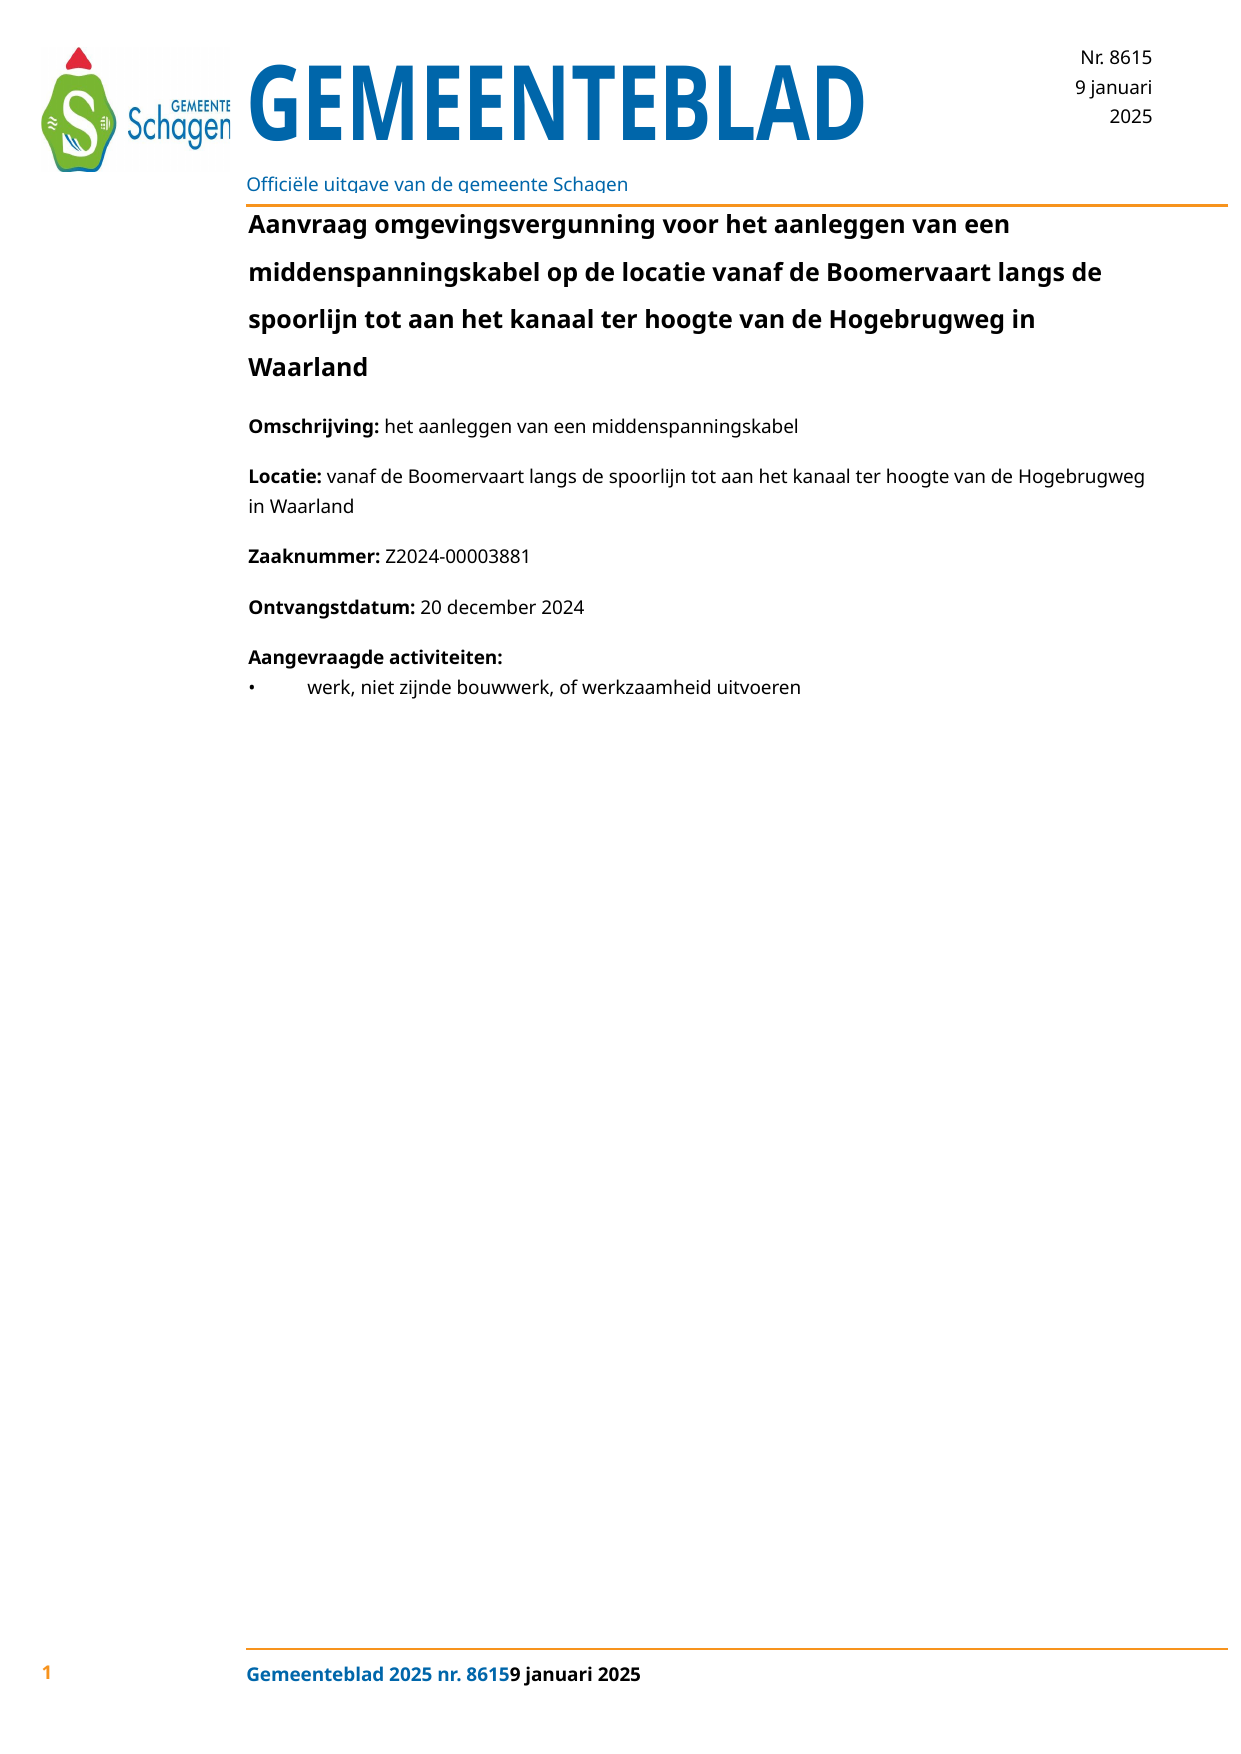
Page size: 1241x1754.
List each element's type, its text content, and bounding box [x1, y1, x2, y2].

picture [41, 47, 231, 172]
text Aangevraagde activiteiten: [248, 644, 1152, 670]
text Omschrijving: het aanleggen van een middenspanningskabel [248, 413, 1152, 439]
text Zaaknummer: Z2024-00003881 [248, 543, 1152, 569]
text Locatie: vanaf de Boomervaart langs de spoorlijn tot aan het kanaal ter hoogte van de Hogebrugweg in Waarland [248, 463, 1152, 519]
list werk, niet zijnde bouwwerk, of werkzaamheid uitvoeren [248, 674, 1152, 700]
text Ontvangstdatum: 20 december 2024 [248, 594, 1152, 620]
text Aanvraag omgevingsvergunning voor het aanleggen van een middenspanningskabel op de locatie vanaf de Boomervaart langs de spoorlijn tot aan het kanaal ter hoogte van de Hogebrugweg in Waarland [248, 207, 1152, 384]
